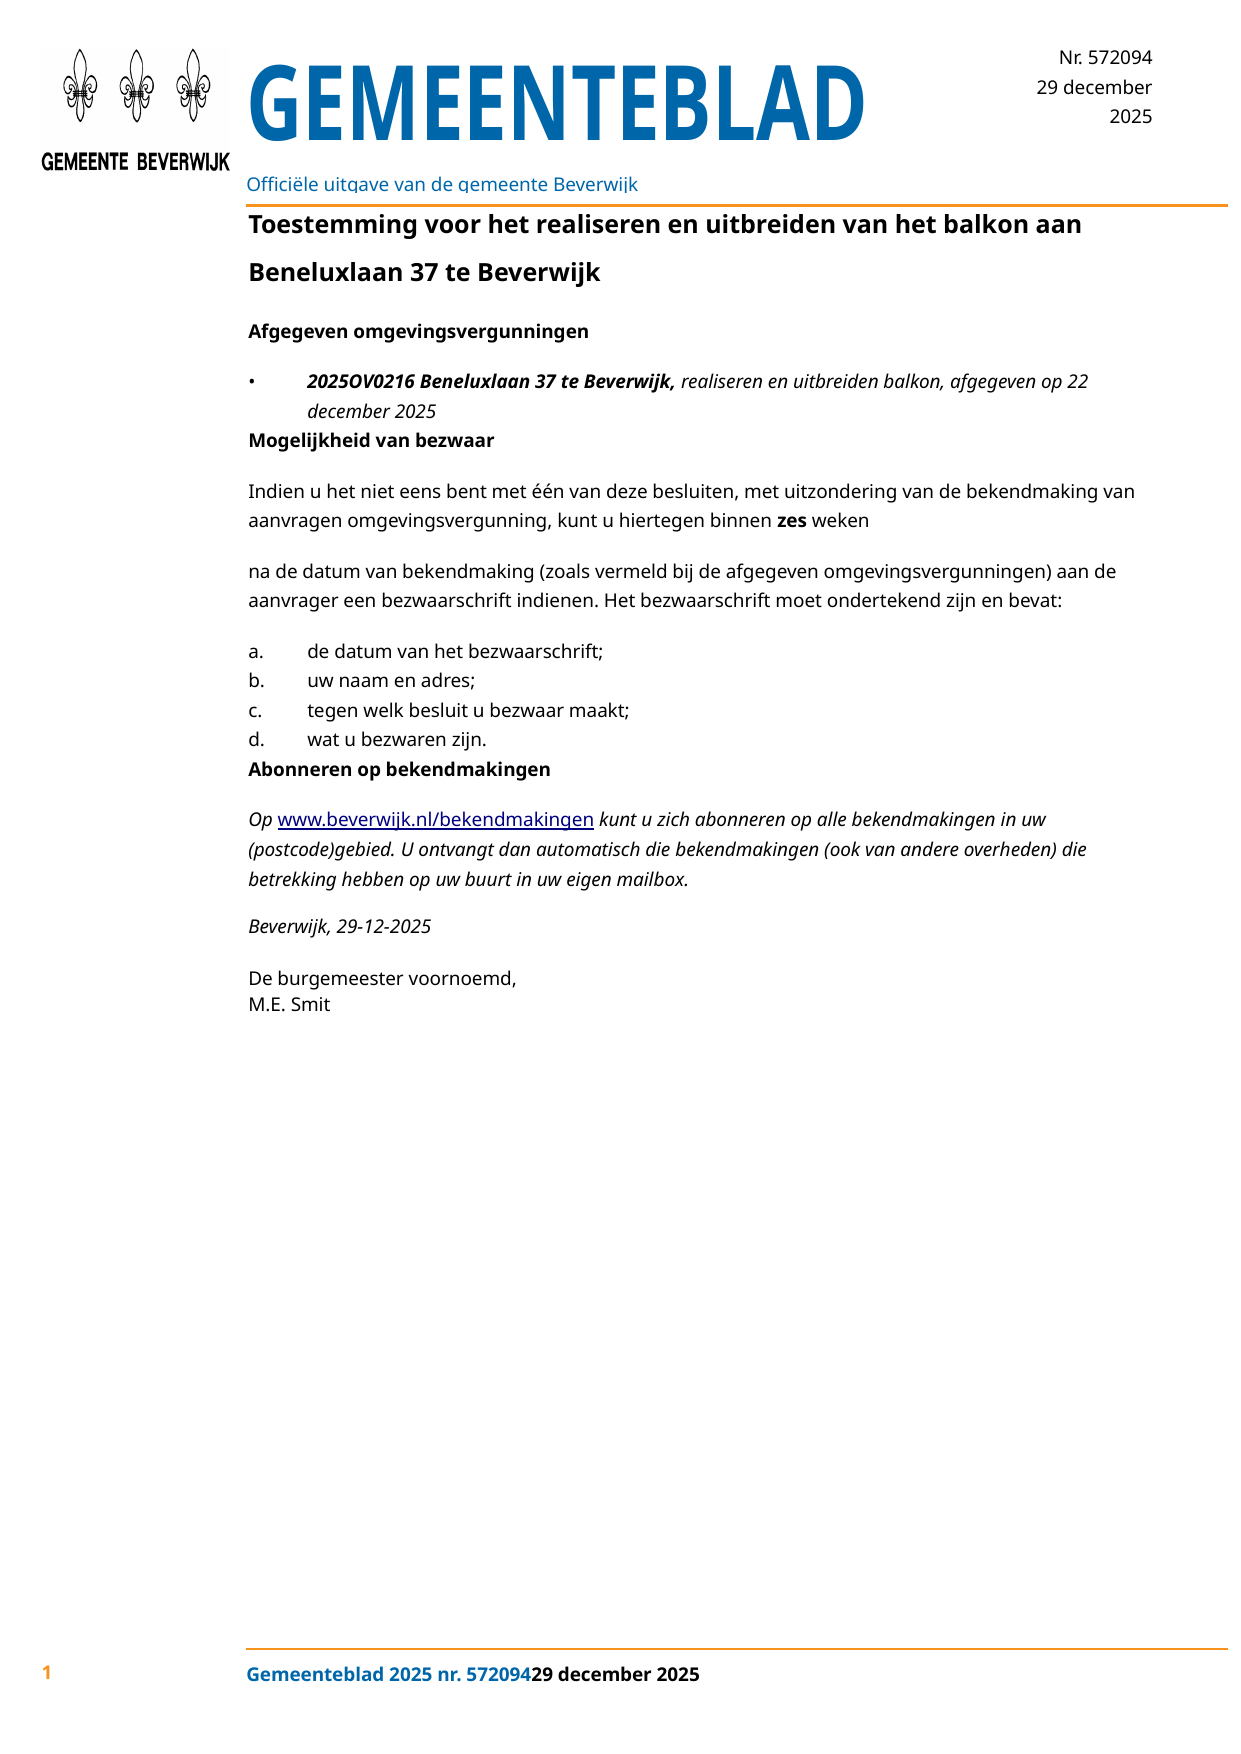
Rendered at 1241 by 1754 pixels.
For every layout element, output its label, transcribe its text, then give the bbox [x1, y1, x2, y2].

text Op www.beverwijk.nl/bekendmakingen kunt u zich abonneren op alle bekendmakingen in uw (postcode)gebied. U ontvangt dan automatisch die bekendmakingen (ook van andere overheden) die betrekking hebben op uw buurt in uw eigen mailbox. [248, 807, 1152, 892]
text Abonneren op bekendmakingen [248, 756, 1152, 782]
text M.E. Smit [248, 991, 1152, 1017]
picture [41, 47, 231, 172]
text na de datum van bekendmaking (zoals vermeld bij de afgegeven omgevingsvergunningen) aan de aanvrager een bezwaarschrift indienen. Het bezwaarschrift moet ondertekend zijn en bevat: [248, 558, 1152, 613]
list 2025OV0216 Beneluxlaan 37 te Beverwijk, realiseren en uitbreiden balkon, afgegeven op 22 december 2025 [248, 368, 1152, 424]
text Mogelijkheid van bezwaar [248, 427, 1152, 453]
text Beverwijk, 29-12-2025 [248, 914, 1152, 939]
text Indien u het niet eens bent met één van deze besluiten, met uitzondering van de bekendmaking van aanvragen omgevingsvergunning, kunt u hiertegen binnen zes weken [248, 478, 1152, 533]
text Toestemming voor het realiseren en uitbreiden van het balkon aan Beneluxlaan 37 te Beverwijk [248, 207, 1152, 288]
list uw naam en adres; [248, 667, 1152, 693]
text Afgegeven omgevingsvergunningen [248, 318, 1152, 344]
text De burgemeester voornoemd, [248, 965, 1152, 991]
list tegen welk besluit u bezwaar maakt; [248, 697, 1152, 723]
list wat u bezwaren zijn. [248, 727, 1152, 752]
list de datum van het bezwaarschrift; [248, 638, 1152, 664]
